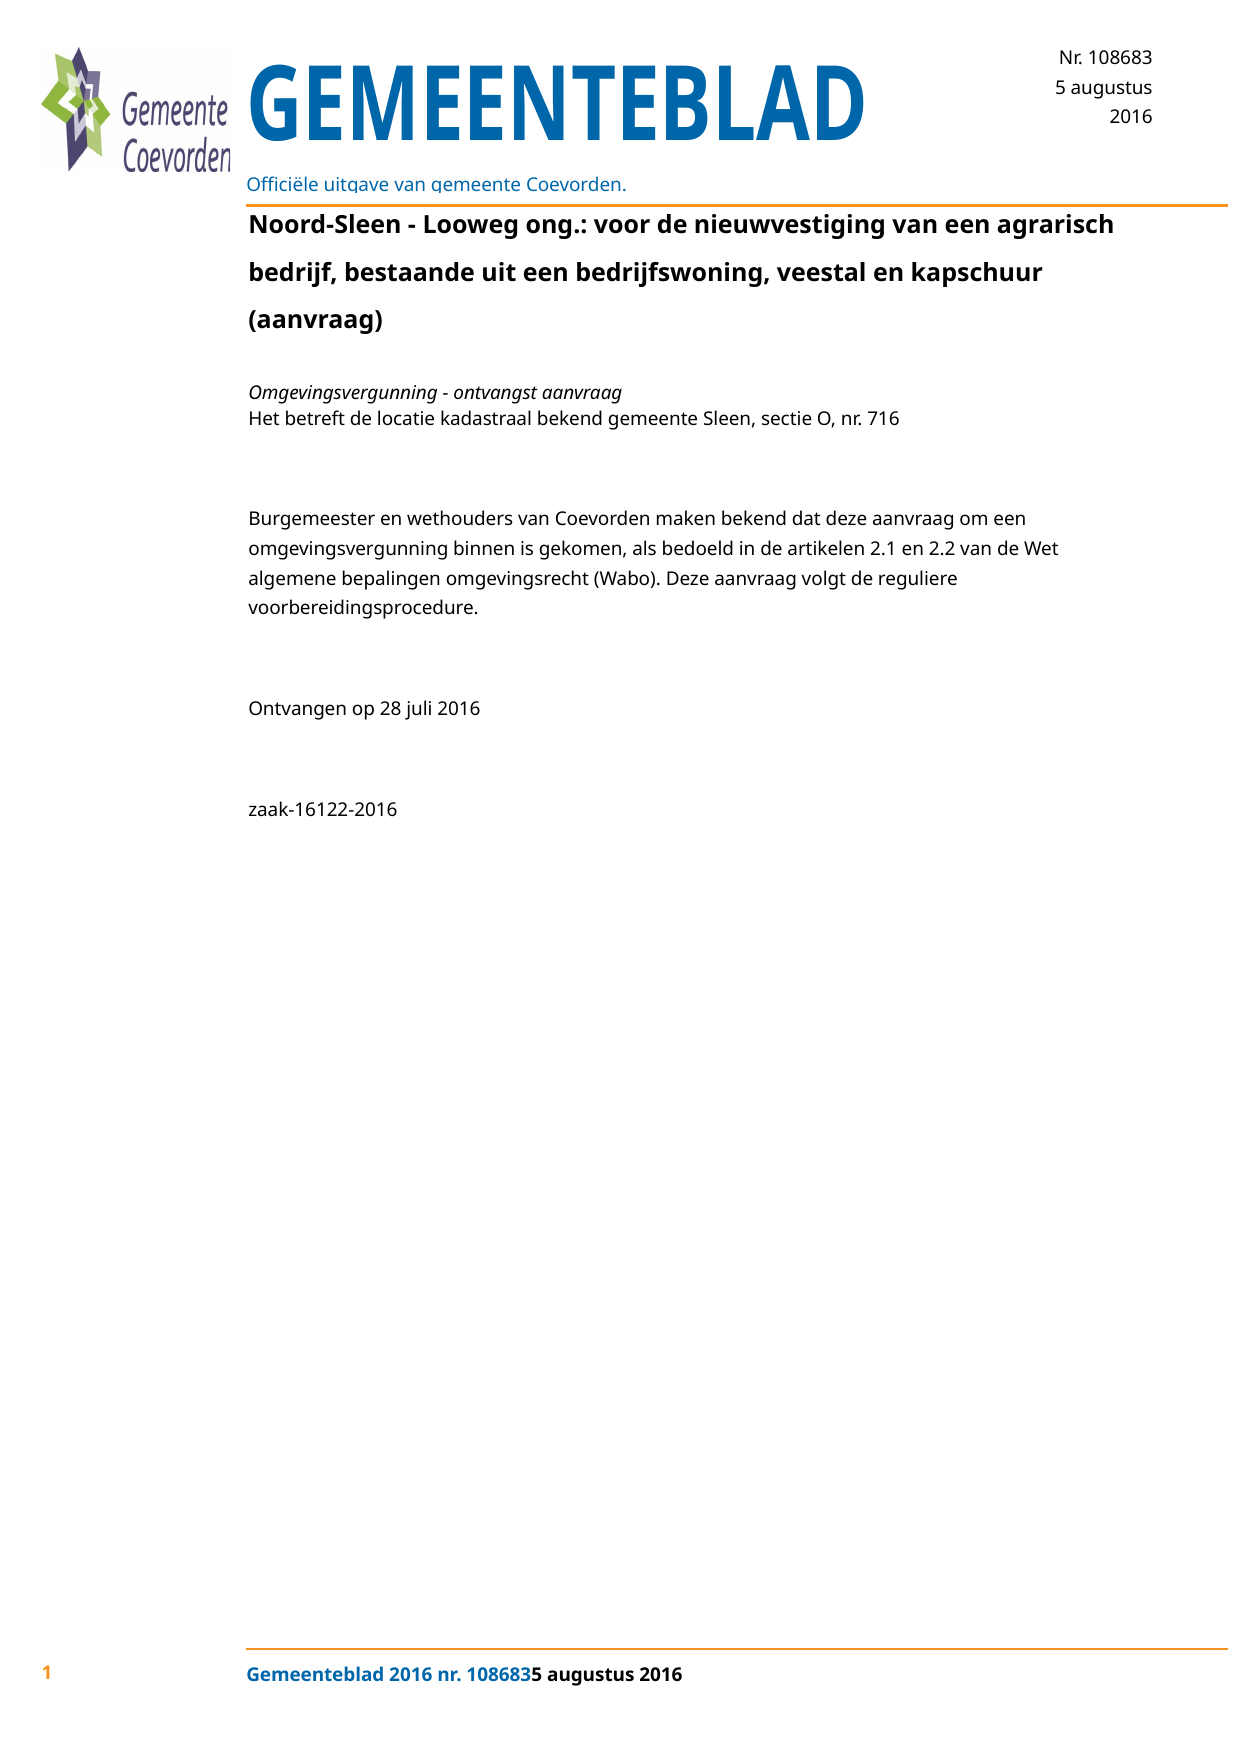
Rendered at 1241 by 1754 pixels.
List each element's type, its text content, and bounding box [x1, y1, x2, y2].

text Omgevingsvergunning - ontvangst aanvraag [248, 379, 1152, 405]
text Burgemeester en wethouders van Coevorden maken bekend dat deze aanvraag om een omgevingsvergunning binnen is gekomen, als bedoeld in de artikelen 2.1 en 2.2 van de Wet algemene bepalingen omgevingsrecht (Wabo). Deze aanvraag volgt de reguliere voorbereidingsprocedure. [248, 506, 1152, 620]
text Noord-Sleen - Looweg ong.: voor de nieuwvestiging van een agrarisch bedrijf, bestaande uit een bedrijfswoning, veestal en kapschuur (aanvraag) [248, 207, 1152, 336]
text Ontvangen op 28 juli 2016 [248, 695, 1152, 721]
picture [41, 47, 231, 172]
text zaak-16122-2016 [248, 796, 1152, 822]
text Het betreft de locatie kadastraal bekend gemeente Sleen, sectie O, nr. 716 [248, 405, 1152, 431]
